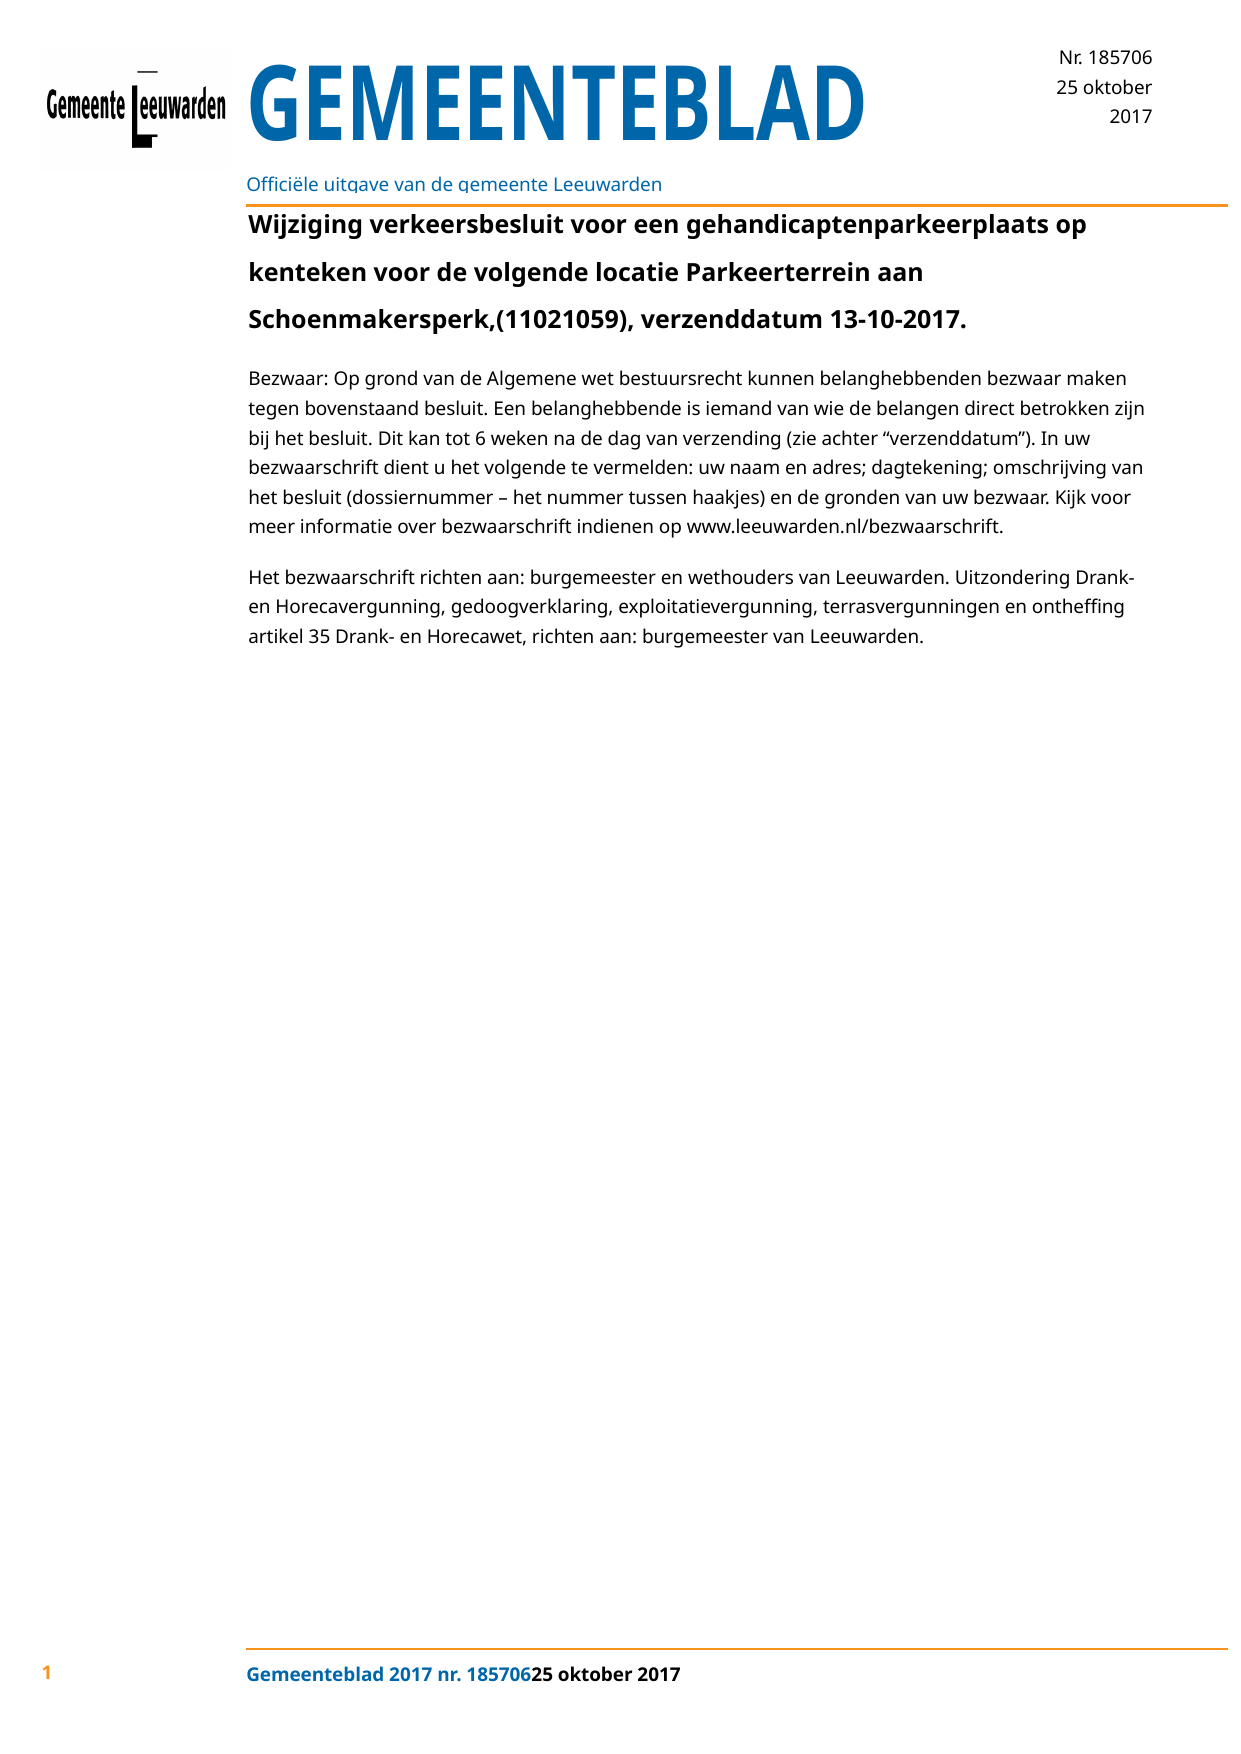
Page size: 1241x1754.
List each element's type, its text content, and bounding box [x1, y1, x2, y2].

text Het bezwaarschrift richten aan: burgemeester en wethouders van Leeuwarden. Uitzondering Drank- en Horecavergunning, gedoogverklaring, exploitatievergunning, terrasvergunningen en ontheffing artikel 35 Drank- en Horecawet, richten aan: burgemeester van Leeuwarden. [248, 564, 1152, 649]
text Bezwaar: Op grond van de Algemene wet bestuursrecht kunnen belanghebbenden bezwaar maken tegen bovenstaand besluit. Een belanghebbende is iemand van wie de belangen direct betrokken zijn bij het besluit. Dit kan tot 6 weken na de dag van verzending (zie achter “verzenddatum”). In uw bezwaarschrift dient u het volgende te vermelden: uw naam en adres; dagtekening; omschrijving van het besluit (dossiernummer – het nummer tussen haakjes) en de gronden van uw bezwaar. Kijk voor meer informatie over bezwaarschrift indienen op www.leeuwarden.nl/bezwaarschrift. [248, 366, 1152, 539]
picture [41, 47, 231, 172]
text Wijziging verkeersbesluit voor een gehandicaptenparkeerplaats op kenteken voor de volgende locatie Parkeerterrein aan Schoenmakersperk,(11021059), verzenddatum 13-10-2017. [248, 207, 1152, 336]
